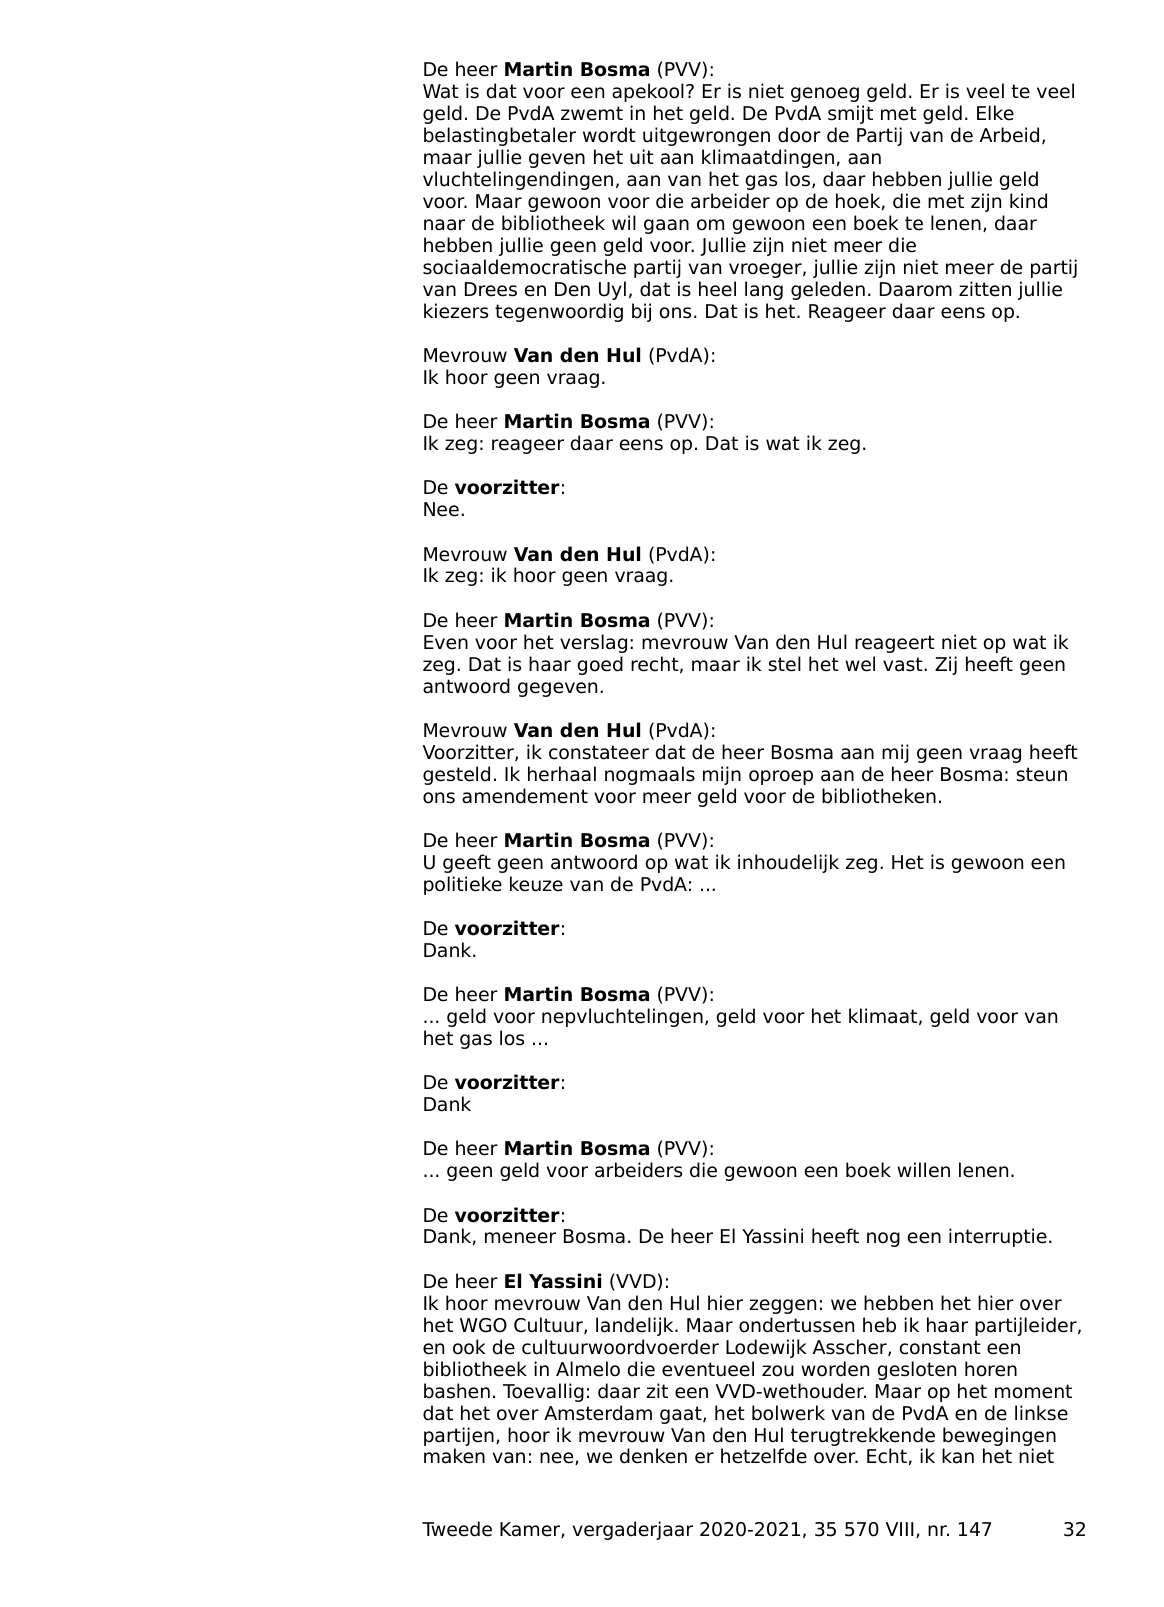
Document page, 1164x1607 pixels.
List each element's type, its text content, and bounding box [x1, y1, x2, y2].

text De heer Martin Bosma (PVV): [422, 609, 1087, 632]
text Ik hoor mevrouw Van den Hul hier zeggen: we hebben het hier over het WGO Cultuur, landelijk. Maar ondertussen heb ik haar partijleider, en ook de cultuurwoordvoerder Lodewijk Asscher, constant een bibliotheek in Almelo die eventueel zou worden gesloten horen bashen. Toevallig: daar zit een VVD-wethouder. Maar op het moment dat het over Amsterdam gaat, het bolwerk van de PvdA en de linkse partijen, hoor ik mevrouw Van den Hul terugtrekkende bewegingen maken van: nee, we denken er hetzelfde over. Echt, ik kan het niet [422, 1293, 1087, 1468]
text Mevrouw Van den Hul (PvdA): [422, 345, 1087, 367]
text Voorzitter, ik constateer dat de heer Bosma aan mij geen vraag heeft gesteld. Ik herhaal nogmaals mijn oproep aan de heer Bosma: steun ons amendement voor meer geld voor de bibliotheken. [422, 742, 1087, 808]
text De heer Martin Bosma (PVV): [422, 830, 1087, 852]
text ... geen geld voor arbeiders die gewoon een boek willen lenen. [422, 1160, 1087, 1182]
text De voorzitter: [422, 1204, 1087, 1226]
text De voorzitter: [422, 1072, 1087, 1094]
text De voorzitter: [422, 477, 1087, 499]
text Ik zeg: reageer daar eens op. Dat is wat ik zeg. [422, 433, 1087, 455]
text De heer Martin Bosma (PVV): [422, 1138, 1087, 1160]
text De heer Martin Bosma (PVV): [422, 984, 1087, 1006]
text Mevrouw Van den Hul (PvdA): [422, 543, 1087, 565]
text Wat is dat voor een apekool? Er is niet genoeg geld. Er is veel te veel geld. De PvdA zwemt in het geld. De PvdA smijt met geld. Elke belastingbetaler wordt uitgewrongen door de Partij van de Arbeid, maar jullie geven het uit aan klimaatdingen, aan vluchtelingendingen, aan van het gas los, daar hebben jullie geld voor. Maar gewoon voor die arbeider op de hoek, die met zijn kind naar de bibliotheek wil gaan om gewoon een boek te lenen, daar hebben jullie geen geld voor. Jullie zijn niet meer die sociaaldemocratische partij van vroeger, jullie zijn niet meer de partij van Drees en Den Uyl, dat is heel lang geleden. Daarom zitten jullie kiezers tegenwoordig bij ons. Dat is het. Reageer daar eens op. [422, 81, 1087, 323]
text Nee. [422, 499, 1087, 521]
text Ik hoor geen vraag. [422, 367, 1087, 389]
text Ik zeg: ik hoor geen vraag. [422, 565, 1087, 587]
text U geeft geen antwoord op wat ik inhoudelijk zeg. Het is gewoon een politieke keuze van de PvdA: ... [422, 852, 1087, 896]
text Dank [422, 1094, 1087, 1116]
text Dank, meneer Bosma. De heer El Yassini heeft nog een interruptie. [422, 1226, 1087, 1248]
text De heer El Yassini (VVD): [422, 1271, 1087, 1293]
text De voorzitter: [422, 918, 1087, 940]
text De heer Martin Bosma (PVV): [422, 59, 1087, 81]
text De heer Martin Bosma (PVV): [422, 411, 1087, 433]
text Mevrouw Van den Hul (PvdA): [422, 720, 1087, 742]
text Dank. [422, 940, 1087, 962]
text ... geld voor nepvluchtelingen, geld voor het klimaat, geld voor van het gas los ... [422, 1006, 1087, 1050]
text Even voor het verslag: mevrouw Van den Hul reageert niet op wat ik zeg. Dat is haar goed recht, maar ik stel het wel vast. Zij heeft geen antwoord gegeven. [422, 632, 1087, 697]
